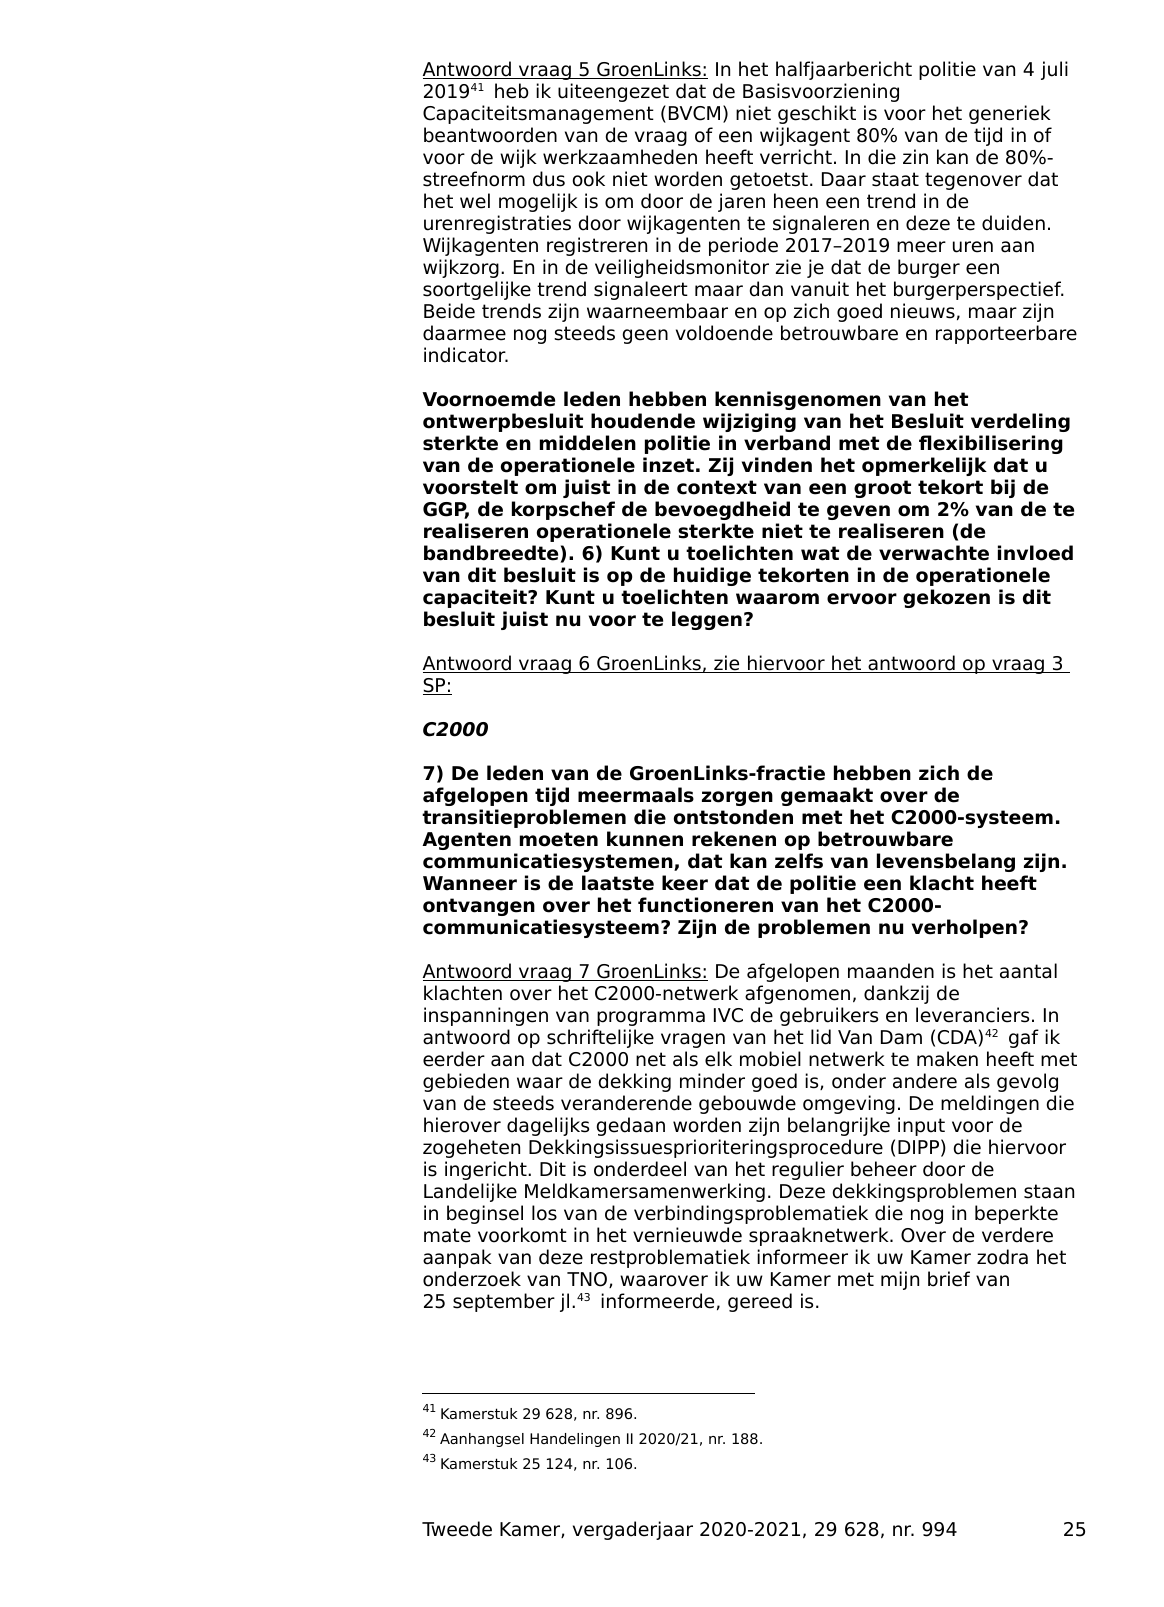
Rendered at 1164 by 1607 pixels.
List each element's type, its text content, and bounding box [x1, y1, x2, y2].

text Aanhangsel Handelingen II 2020/21, nr. 188. [422, 1427, 1087, 1449]
text 7) De leden van de GroenLinks-fractie hebben zich de afgelopen tijd meermaals zorgen gemaakt over de transitieproblemen die ontstonden met het C2000-systeem. Agenten moeten kunnen rekenen op betrouwbare communicatiesystemen, dat kan zelfs van levensbelang zijn. Wanneer is de laatste keer dat de politie een klacht heeft ontvangen over het functioneren van het C2000-communicatiesysteem? Zijn de problemen nu verholpen? [422, 763, 1087, 939]
subtitle C2000 [422, 719, 1087, 741]
text Voornoemde leden hebben kennisgenomen van het ontwerpbesluit houdende wijziging van het Besluit verdeling sterkte en middelen politie in verband met de flexibilisering van de operationele inzet. Zij vinden het opmerkelijk dat u voorstelt om juist in de context van een groot tekort bij de GGP, de korpschef de bevoegdheid te geven om 2% van de te realiseren operationele sterkte niet te realiseren (de bandbreedte). 6) Kunt u toelichten wat de verwachte invloed van dit besluit is op de huidige tekorten in de operationele capaciteit? Kunt u toelichten waarom ervoor gekozen is dit besluit juist nu voor te leggen? [422, 389, 1087, 631]
text Antwoord vraag 6 GroenLinks, zie hiervoor het antwoord op vraag 3 SP: [422, 653, 1087, 697]
text Antwoord vraag 7 GroenLinks: De afgelopen maanden is het aantal klachten over het C2000-netwerk afgenomen, dankzij de inspanningen van programma IVC de gebruikers en leveranciers. In antwoord op schriftelijke vragen van het lid Van Dam (CDA) gaf ik eerder aan dat C2000 net als elk mobiel netwerk te maken heeft met gebieden waar de dekking minder goed is, onder andere als gevolg van de steeds veranderende gebouwde omgeving. De meldingen die hierover dagelijks gedaan worden zijn belangrijke input voor de zogeheten Dekkingsissuesprioriteringsprocedure (DIPP) die hiervoor is ingericht. Dit is onderdeel van het regulier beheer door de Landelijke Meldkamersamenwerking. Deze dekkingsproblemen staan in beginsel los van de verbindingsproblematiek die nog in beperkte mate voorkomt in het vernieuwde spraaknetwerk. Over de verdere aanpak van deze restproblematiek informeer ik uw Kamer zodra het onderzoek van TNO, waarover ik uw Kamer met mijn brief van 25 september jl. informeerde, gereed is. [422, 961, 1087, 1313]
text Kamerstuk 29 628, nr. 896. [422, 1402, 1087, 1424]
text Kamerstuk 25 124, nr. 106. [422, 1452, 1087, 1474]
text Antwoord vraag 5 GroenLinks: In het halfjaarbericht politie van 4 juli 2019 heb ik uiteengezet dat de Basisvoorziening Capaciteitsmanagement (BVCM) niet geschikt is voor het generiek beantwoorden van de vraag of een wijkagent 80% van de tijd in of voor de wijk werkzaamheden heeft verricht. In die zin kan de 80%-streefnorm dus ook niet worden getoetst. Daar staat tegenover dat het wel mogelijk is om door de jaren heen een trend in de urenregistraties door wijkagenten te signaleren en deze te duiden. Wijkagenten registreren in de periode 2017–2019 meer uren aan wijkzorg. En in de veiligheidsmonitor zie je dat de burger een soortgelijke trend signaleert maar dan vanuit het burgerperspectief. Beide trends zijn waarneembaar en op zich goed nieuws, maar zijn daarmee nog steeds geen voldoende betrouwbare en rapporteerbare indicator. [422, 59, 1087, 367]
